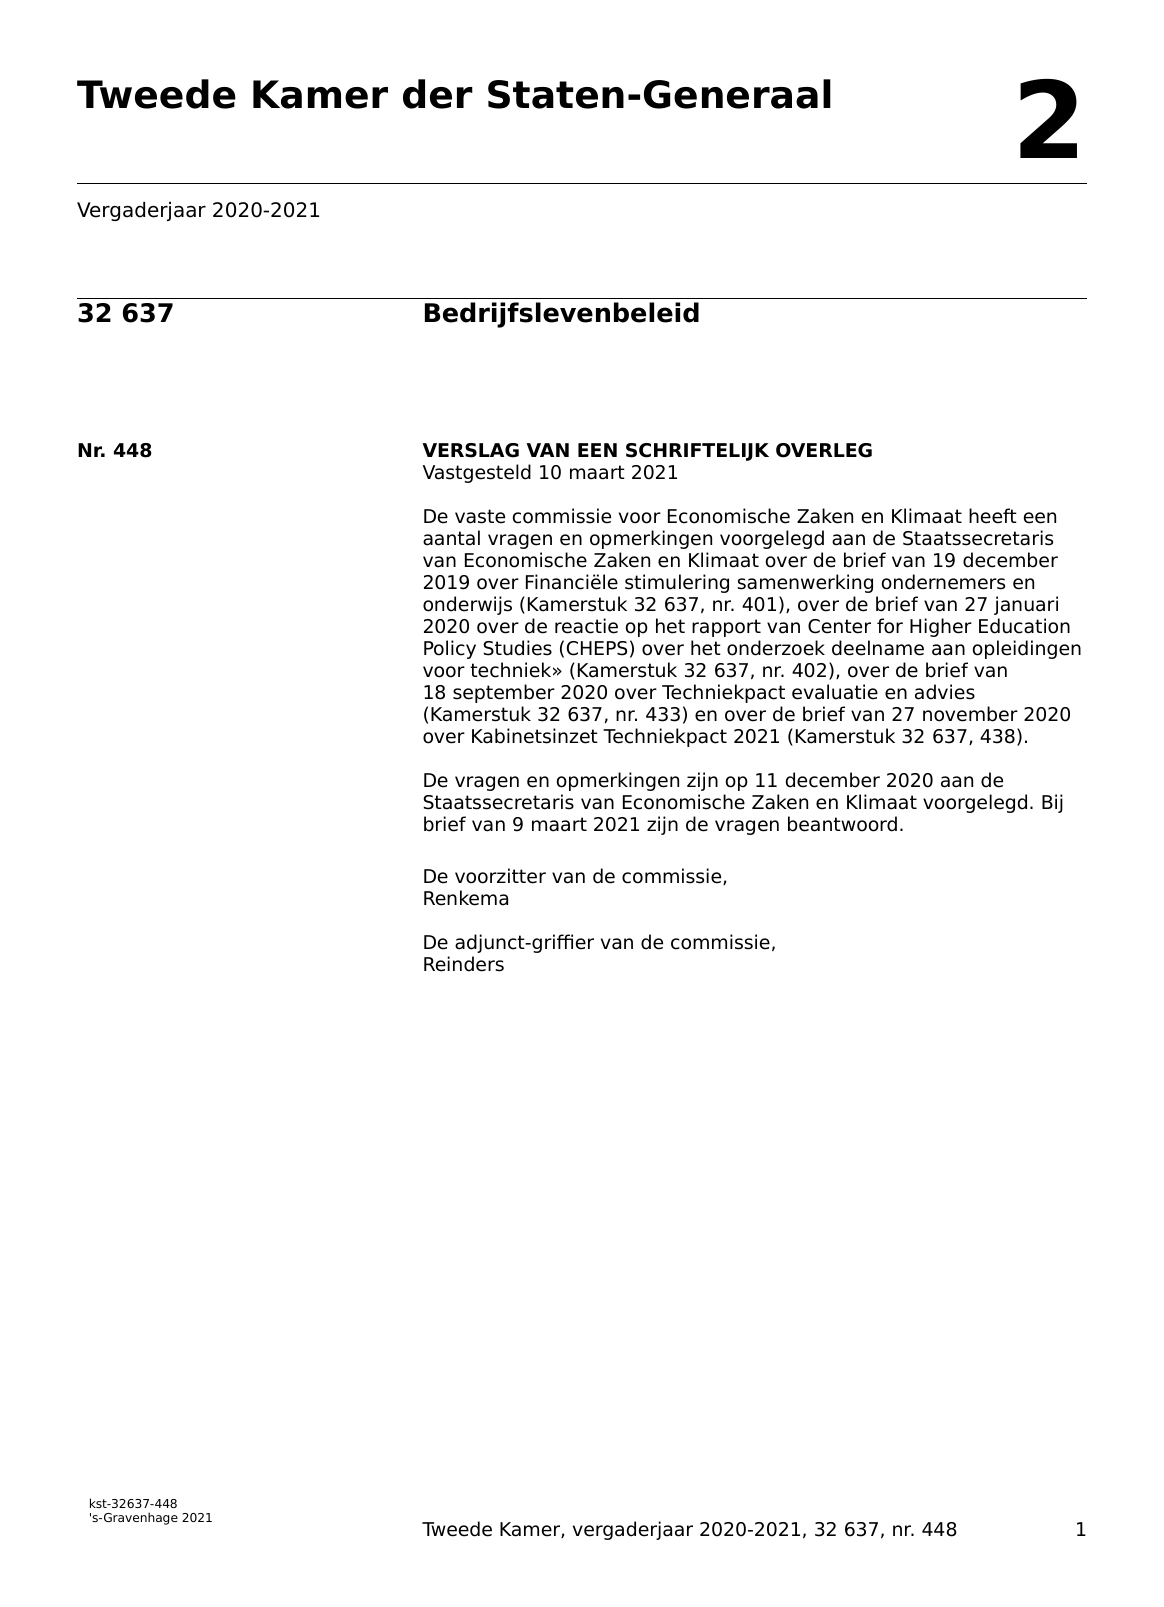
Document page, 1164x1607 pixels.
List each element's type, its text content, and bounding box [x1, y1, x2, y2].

subtitle Nr. 448 VERSLAG VAN EEN SCHRIFTELIJK OVERLEG [77, 440, 1087, 462]
text Vastgesteld 10 maart 2021 [422, 462, 1087, 484]
text De voorzitter van de commissie, Renkema [422, 866, 1087, 910]
text De adjunct-griffier van de commissie, Reinders [422, 932, 1087, 976]
subtitle 32 637 Bedrijfslevenbeleid [77, 299, 1087, 329]
table_header 2 [886, 59, 1087, 183]
text 's-Gravenhage 2021 [88, 1511, 323, 1525]
table_header Tweede Kamer der Staten-Generaal [77, 59, 886, 183]
table_cell Vergaderjaar 2020-2021 [77, 184, 1087, 298]
text kst-32637-448 [88, 1497, 323, 1511]
text De vaste commissie voor Economische Zaken en Klimaat heeft een aantal vragen en opmerkingen voorgelegd aan de Staatssecretaris van Economische Zaken en Klimaat over de brief van 19 december 2019 over Financiële stimulering samenwerking ondernemers en onderwijs (Kamerstuk 32 637, nr. 401), over de brief van 27 januari 2020 over de reactie op het rapport van Center for Higher Education Policy Studies (CHEPS) over het onderzoek deelname aan opleidingen voor techniek» (Kamerstuk 32 637, nr. 402), over de brief van 18 september 2020 over Techniekpact evaluatie en advies (Kamerstuk 32 637, nr. 433) en over de brief van 27 november 2020 over Kabinetsinzet Techniekpact 2021 (Kamerstuk 32 637, 438). [422, 506, 1087, 748]
text De vragen en opmerkingen zijn op 11 december 2020 aan de Staatssecretaris van Economische Zaken en Klimaat voorgelegd. Bij brief van 9 maart 2021 zijn de vragen beantwoord. [422, 770, 1087, 836]
